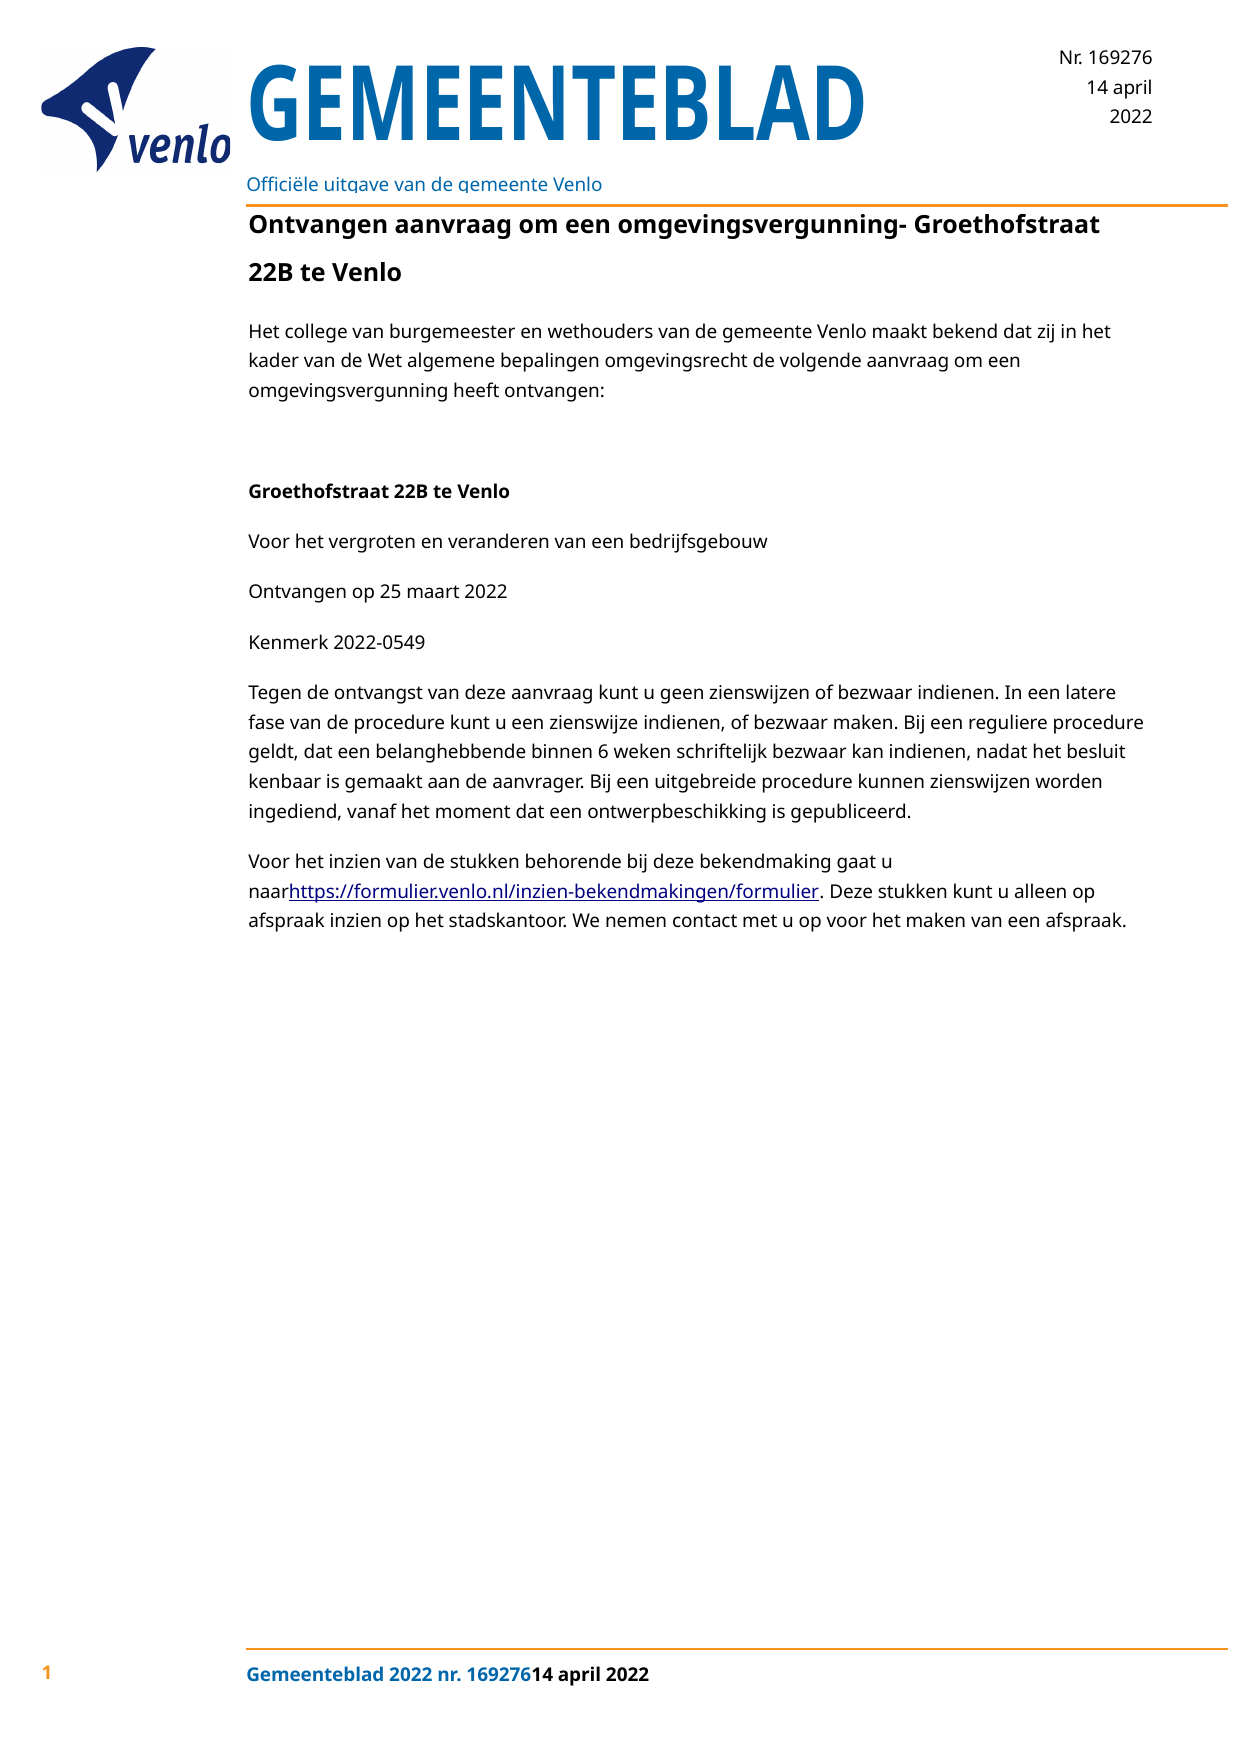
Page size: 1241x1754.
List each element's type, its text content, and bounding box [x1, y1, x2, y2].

picture [41, 47, 231, 172]
text Kenmerk 2022-0549 [248, 629, 1152, 655]
text Tegen de ontvangst van deze aanvraag kunt u geen zienswijzen of bezwaar indienen. In een latere fase van de procedure kunt u een zienswijze indienen, of bezwaar maken. Bij een reguliere procedure geldt, dat een belanghebbende binnen 6 weken schriftelijk bezwaar kan indienen, nadat het besluit kenbaar is gemaakt aan de aanvrager. Bij een uitgebreide procedure kunnen zienswijzen worden ingediend, vanaf het moment dat een ontwerpbeschikking is gepubliceerd. [248, 679, 1152, 824]
text Het college van burgemeester en wethouders van de gemeente Venlo maakt bekend dat zij in het kader van de Wet algemene bepalingen omgevingsrecht de volgende aanvraag om een omgevingsvergunning heeft ontvangen: [248, 318, 1152, 403]
text Groethofstraat 22B te Venlo [248, 478, 1152, 504]
text Ontvangen aanvraag om een omgevingsvergunning- Groethofstraat 22B te Venlo [248, 207, 1152, 288]
text Voor het inzien van de stukken behorende bij deze bekendmaking gaat u naarhttps://formulier.venlo.nl/inzien-bekendmakingen/formulier. Deze stukken kunt u alleen op afspraak inzien op het stadskantoor. We nemen contact met u op voor het maken van een afspraak. [248, 848, 1152, 933]
text Voor het vergroten en veranderen van een bedrijfsgebouw [248, 528, 1152, 554]
text Ontvangen op 25 maart 2022 [248, 579, 1152, 604]
